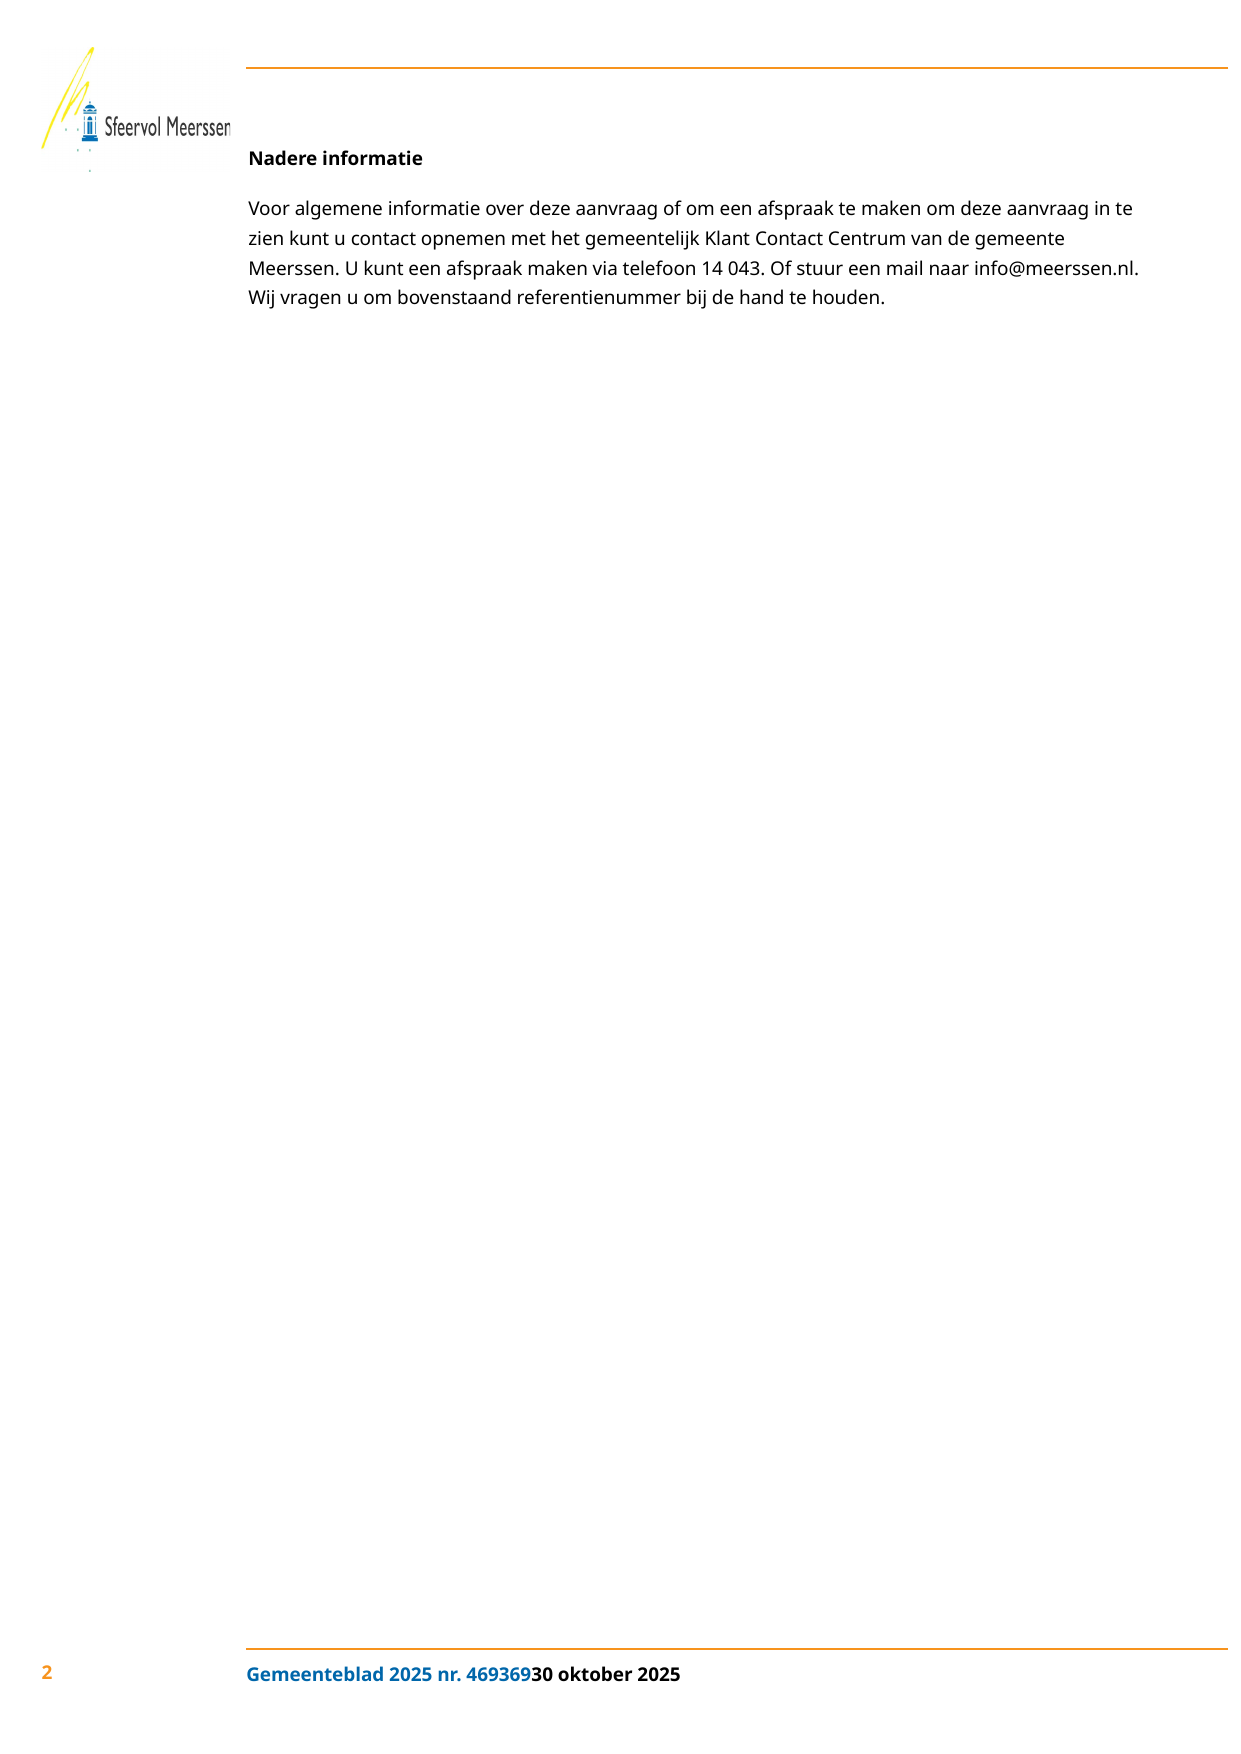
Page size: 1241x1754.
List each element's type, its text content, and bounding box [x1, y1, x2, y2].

text Voor algemene informatie over deze aanvraag of om een afspraak te maken om deze aanvraag in te zien kunt u contact opnemen met het gemeentelijk Klant Contact Centrum van de gemeente Meerssen. U kunt een afspraak maken via telefoon 14 043. Of stuur een mail naar info@meerssen.nl. Wij vragen u om bovenstaand referentienummer bij de hand te houden. [248, 196, 1152, 310]
text Nadere informatie [248, 145, 1152, 171]
picture [41, 47, 231, 172]
